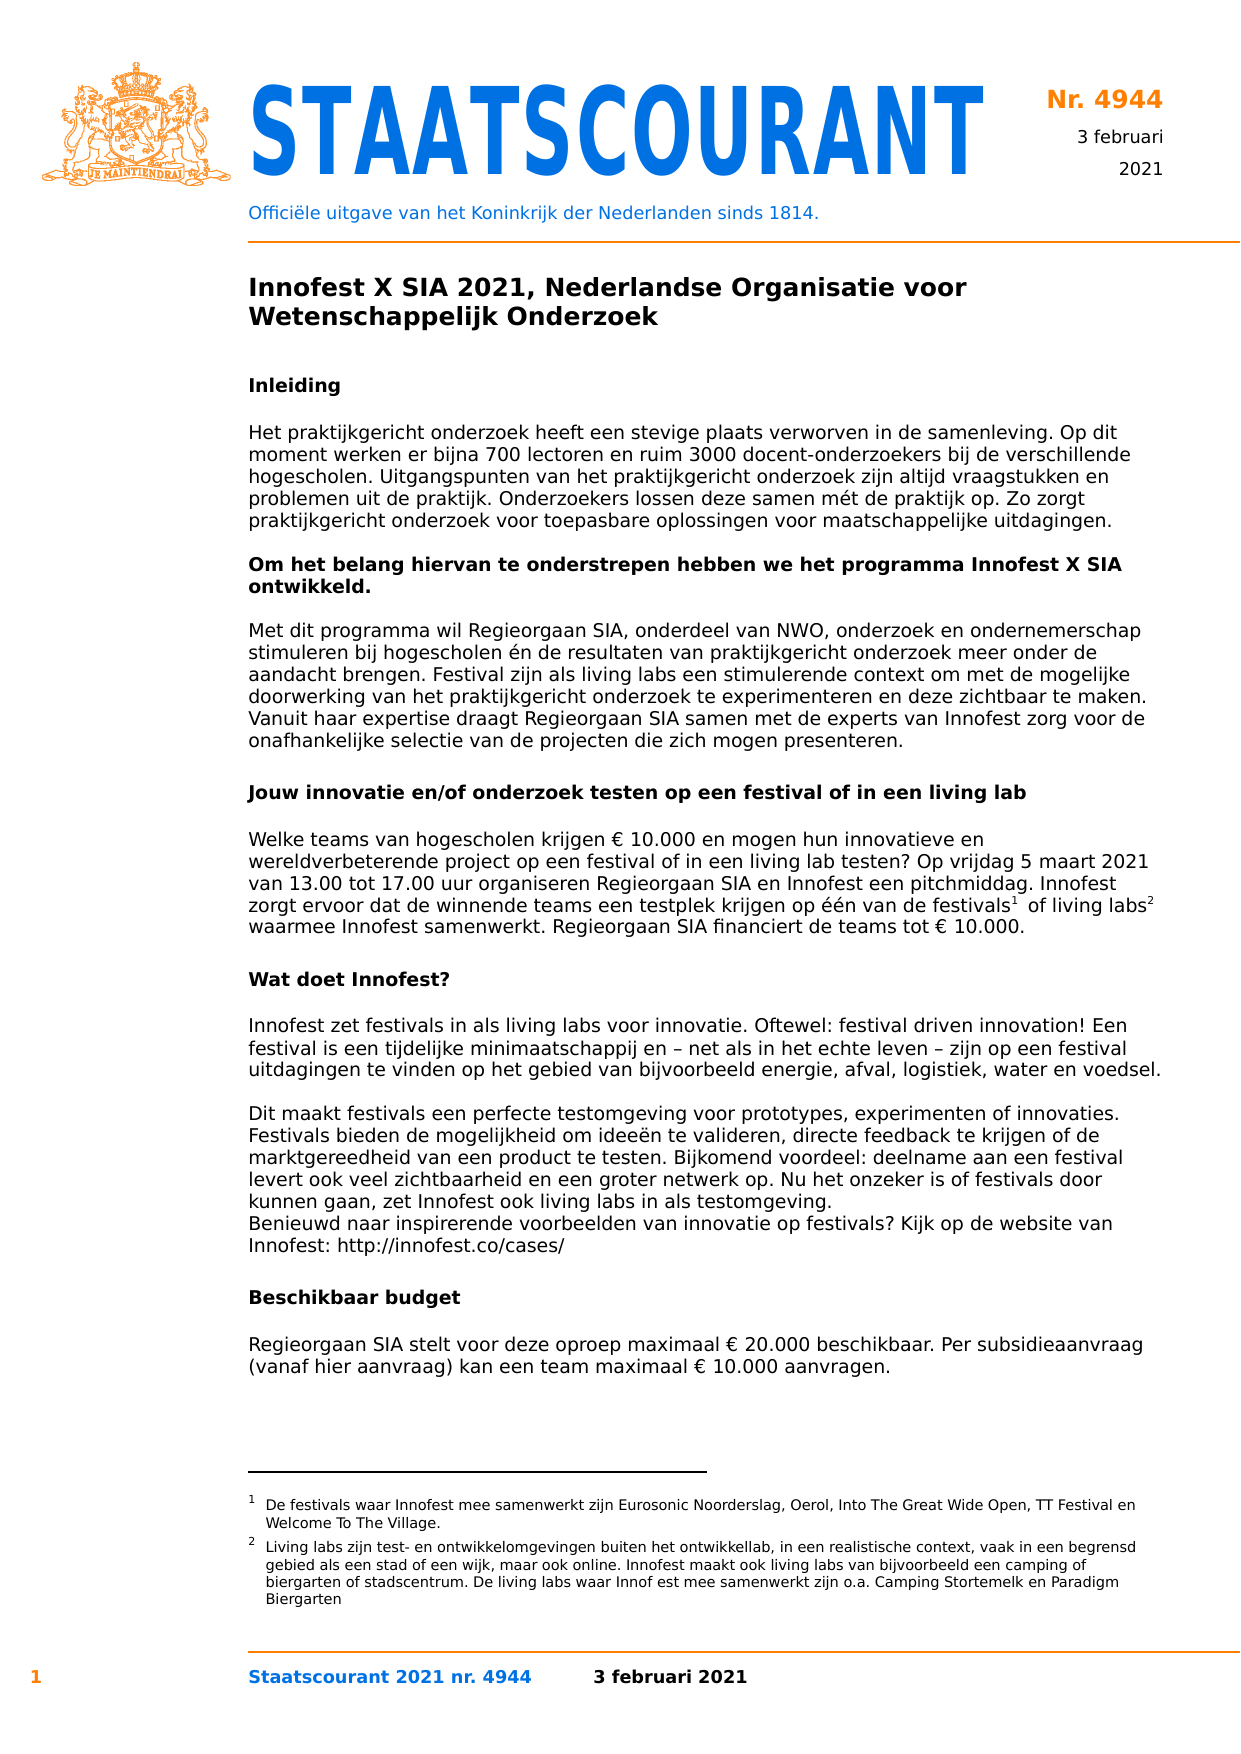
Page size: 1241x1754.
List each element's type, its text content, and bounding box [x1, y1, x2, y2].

table_cell 2021 [998, 153, 1240, 203]
picture [41, 62, 231, 186]
table_header Nr. 4944 [998, 62, 1240, 121]
text Living labs zijn test- en ontwikkelomgevingen buiten het ontwikkellab, in een realistische context, vaak in een begrensd gebied als een stad of een wijk, maar ook online. Innofest maakt ook living labs van bijvoorbeeld een camping of biergarten of stadscentrum. De living labs waar Innof est mee samenwerkt zijn o.a. Camping Stortemelk en Paradigm Biergarten [248, 1535, 1163, 1608]
subtitle Beschikbaar budget [248, 1287, 1163, 1309]
text De festivals waar Innofest mee samenwerkt zijn Eurosonic Noorderslag, Oerol, Into The Great Wide Open, TT Festival en Welcome To The Village. [248, 1493, 1163, 1532]
text Welke teams van hogescholen krijgen € 10.000 en mogen hun innovatieve en wereldverbeterende project op een festival of in een living lab testen? Op vrijdag 5 maart 2021 van 13.00 tot 17.00 uur organiseren Regieorgaan SIA en Innofest een pitchmiddag. Innofest zorgt ervoor dat de winnende teams een testplek krijgen op één van de festivals of living labs waarmee Innofest samenwerkt. Regieorgaan SIA financiert de teams tot € 10.000. [248, 828, 1163, 938]
table_cell 3 februari [998, 121, 1240, 153]
subtitle Innofest X SIA 2021, Nederlandse Organisatie voor Wetenschappelijk Onderzoek [248, 273, 1163, 331]
text Het praktijkgericht onderzoek heeft een stevige plaats verworven in de samenleving. Op dit moment werken er bijna 700 lectoren en ruim 3000 docent-onderzoekers bij de verschillende hogescholen. Uitgangspunten van het praktijkgericht onderzoek zijn altijd vraagstukken en problemen uit de praktijk. Onderzoekers lossen deze samen mét de praktijk op. Zo zorgt praktijkgericht onderzoek voor toepasbare oplossingen voor maatschappelijke uitdagingen. [248, 422, 1163, 532]
subtitle Jouw innovatie en/of onderzoek testen op een festival of in een living lab [248, 782, 1163, 803]
subtitle Wat doet Innofest? [248, 968, 1163, 990]
table_cell Officiële uitgave van het Koninkrijk der Nederlanden sinds 1814. [248, 203, 1240, 241]
table_header [25, 62, 248, 241]
text Innofest zet festivals in als living labs voor innovatie. Oftewel: festival driven innovation! Een festival is een tijdelijke minimaatschappij en – net als in het echte leven – zijn op een festival uitdagingen te vinden op het gebied van bijvoorbeeld energie, afval, logistiek, water en voedsel. [248, 1015, 1163, 1081]
text Om het belang hiervan te onderstrepen hebben we het programma Innofest X SIA ontwikkeld. [248, 554, 1163, 598]
table_header STAATSCOURANT [248, 62, 998, 203]
text Innofest: http://innofest.co/cases/ [248, 1235, 1163, 1257]
text Dit maakt festivals een perfecte testomgeving voor prototypes, experimenten of innovaties. Festivals bieden de mogelijkheid om ideeën te valideren, directe feedback te krijgen of de marktgereedheid van een product te testen. Bijkomend voordeel: deelname aan een festival levert ook veel zichtbaarheid en een groter netwerk op. Nu het onzeker is of festivals door kunnen gaan, zet Innofest ook living labs in als testomgeving. [248, 1103, 1163, 1213]
text Met dit programma wil Regieorgaan SIA, onderdeel van NWO, onderzoek en ondernemerschap stimuleren bij hogescholen én de resultaten van praktijkgericht onderzoek meer onder de aandacht brengen. Festival zijn als living labs een stimulerende context om met de mogelijke doorwerking van het praktijkgericht onderzoek te experimenteren en deze zichtbaar te maken. Vanuit haar expertise draagt Regieorgaan SIA samen met de experts van Innofest zorg voor de onafhankelijke selectie van de projecten die zich mogen presenteren. [248, 620, 1163, 752]
subtitle Inleiding [248, 375, 1163, 397]
text Benieuwd naar inspirerende voorbeelden van innovatie op festivals? Kijk op de website van [248, 1213, 1163, 1235]
text Regieorgaan SIA stelt voor deze oproep maximaal € 20.000 beschikbaar. Per subsidieaanvraag (vanaf hier aanvraag) kan een team maximaal € 10.000 aanvragen. [248, 1334, 1163, 1378]
